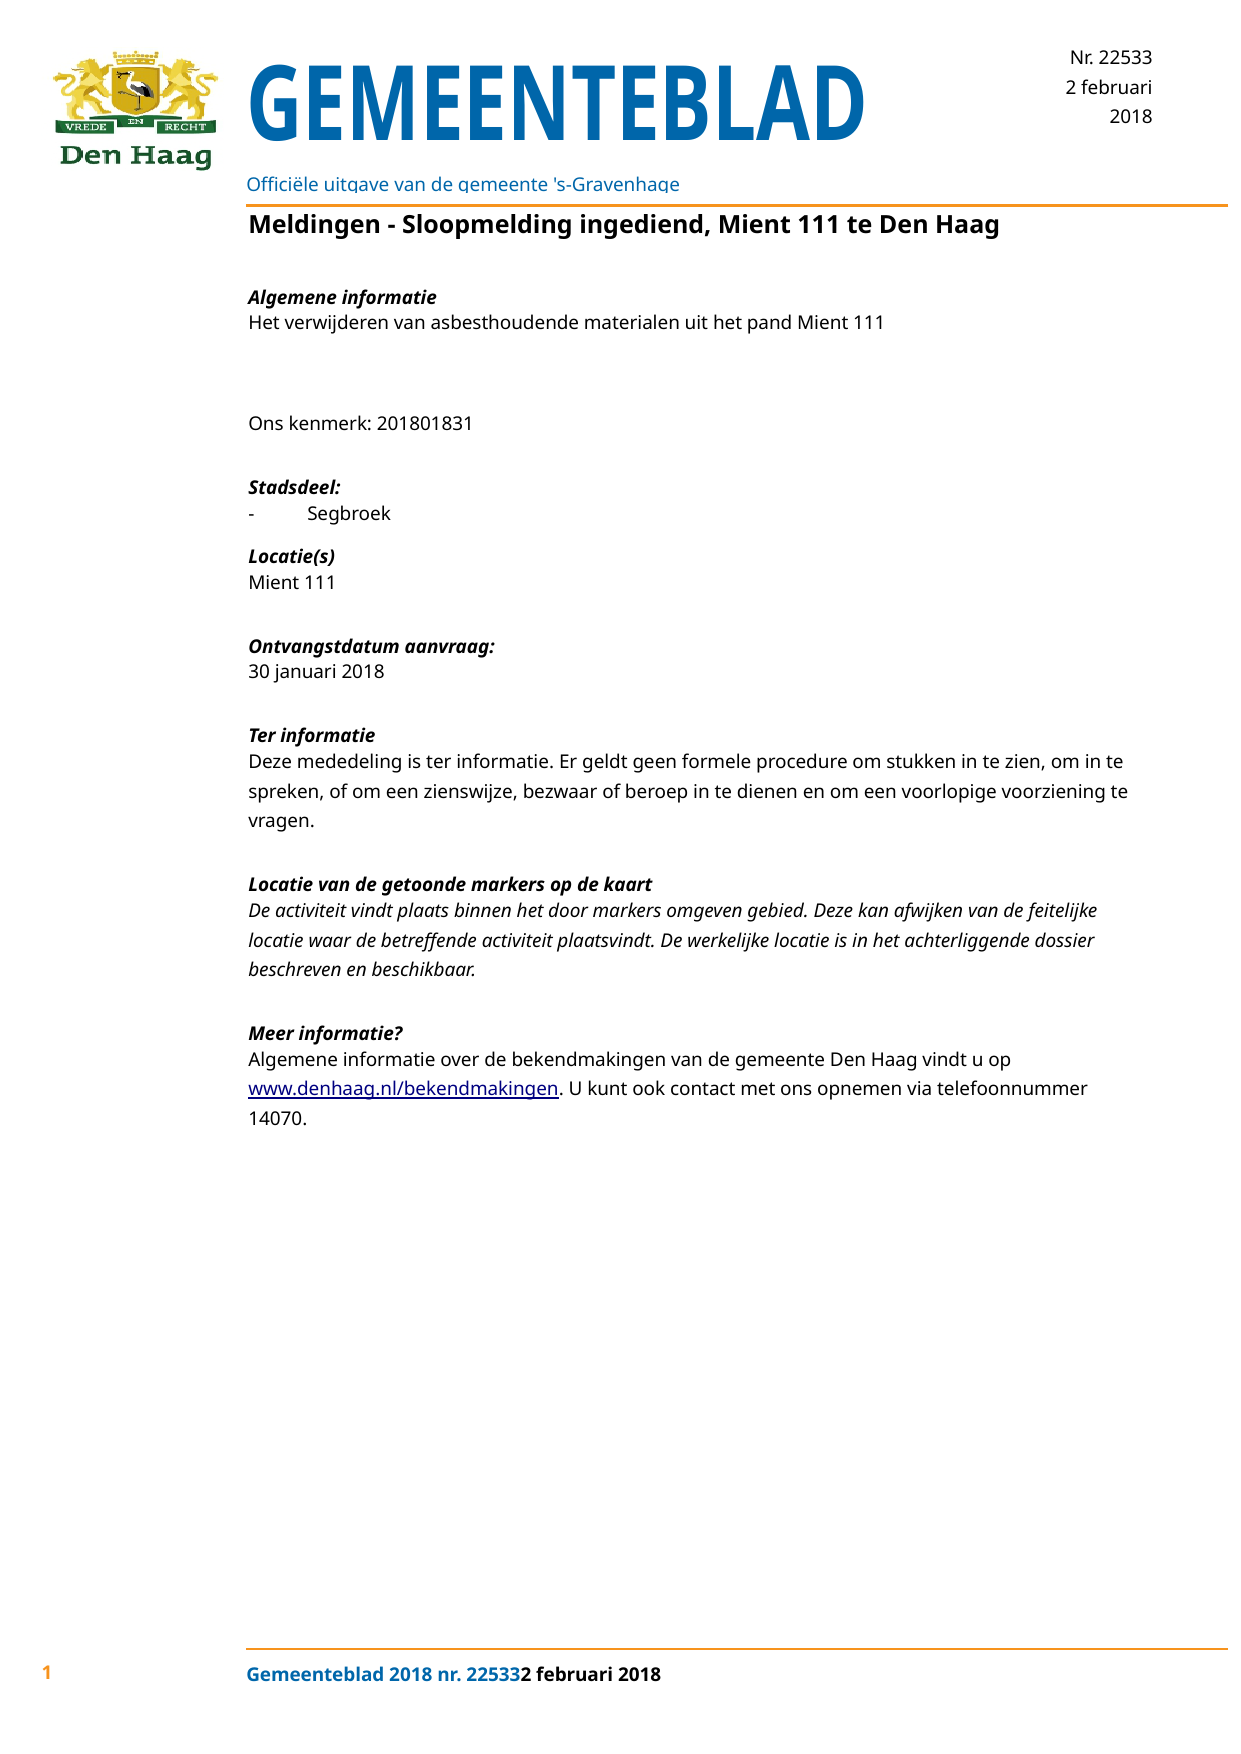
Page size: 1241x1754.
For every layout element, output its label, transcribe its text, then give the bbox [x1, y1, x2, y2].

picture [41, 47, 231, 172]
text Ontvangstdatum aanvraag: [248, 633, 1152, 659]
list Segbroek [248, 500, 1152, 526]
text Stadsdeel: [248, 474, 1152, 500]
text Locatie(s) [248, 543, 1152, 569]
text Deze mededeling is ter informatie. Er geldt geen formele procedure om stukken in te zien, om in te spreken, of om een zienswijze, bezwaar of beroep in te dienen en om een voorlopige voorziening te vragen. [248, 748, 1152, 833]
text Meer informatie? [248, 1020, 1152, 1046]
text De activiteit vindt plaats binnen het door markers omgeven gebied. Deze kan afwijken van de feitelijke locatie waar de betreffende activiteit plaatsvindt. De werkelijke locatie is in het achterliggende dossier beschreven en beschikbaar. [248, 897, 1152, 982]
text 30 januari 2018 [248, 659, 1152, 684]
text Ter informatie [248, 723, 1152, 748]
text Algemene informatie over de bekendmakingen van de gemeente Den Haag vindt u op www.denhaag.nl/bekendmakingen. U kunt ook contact met ons opnemen via telefoonnummer 14070. [248, 1046, 1152, 1131]
text Meldingen - Sloopmelding ingediend, Mient 111 te Den Haag [248, 207, 1152, 241]
text Locatie van de getoonde markers op de kaart [248, 871, 1152, 897]
text Mient 111 [248, 569, 1152, 595]
text Ons kenmerk: 201801831 [248, 410, 1152, 436]
text Het verwijderen van asbesthoudende materialen uit het pand Mient 111 [248, 309, 1152, 335]
text Algemene informatie [248, 284, 1152, 309]
